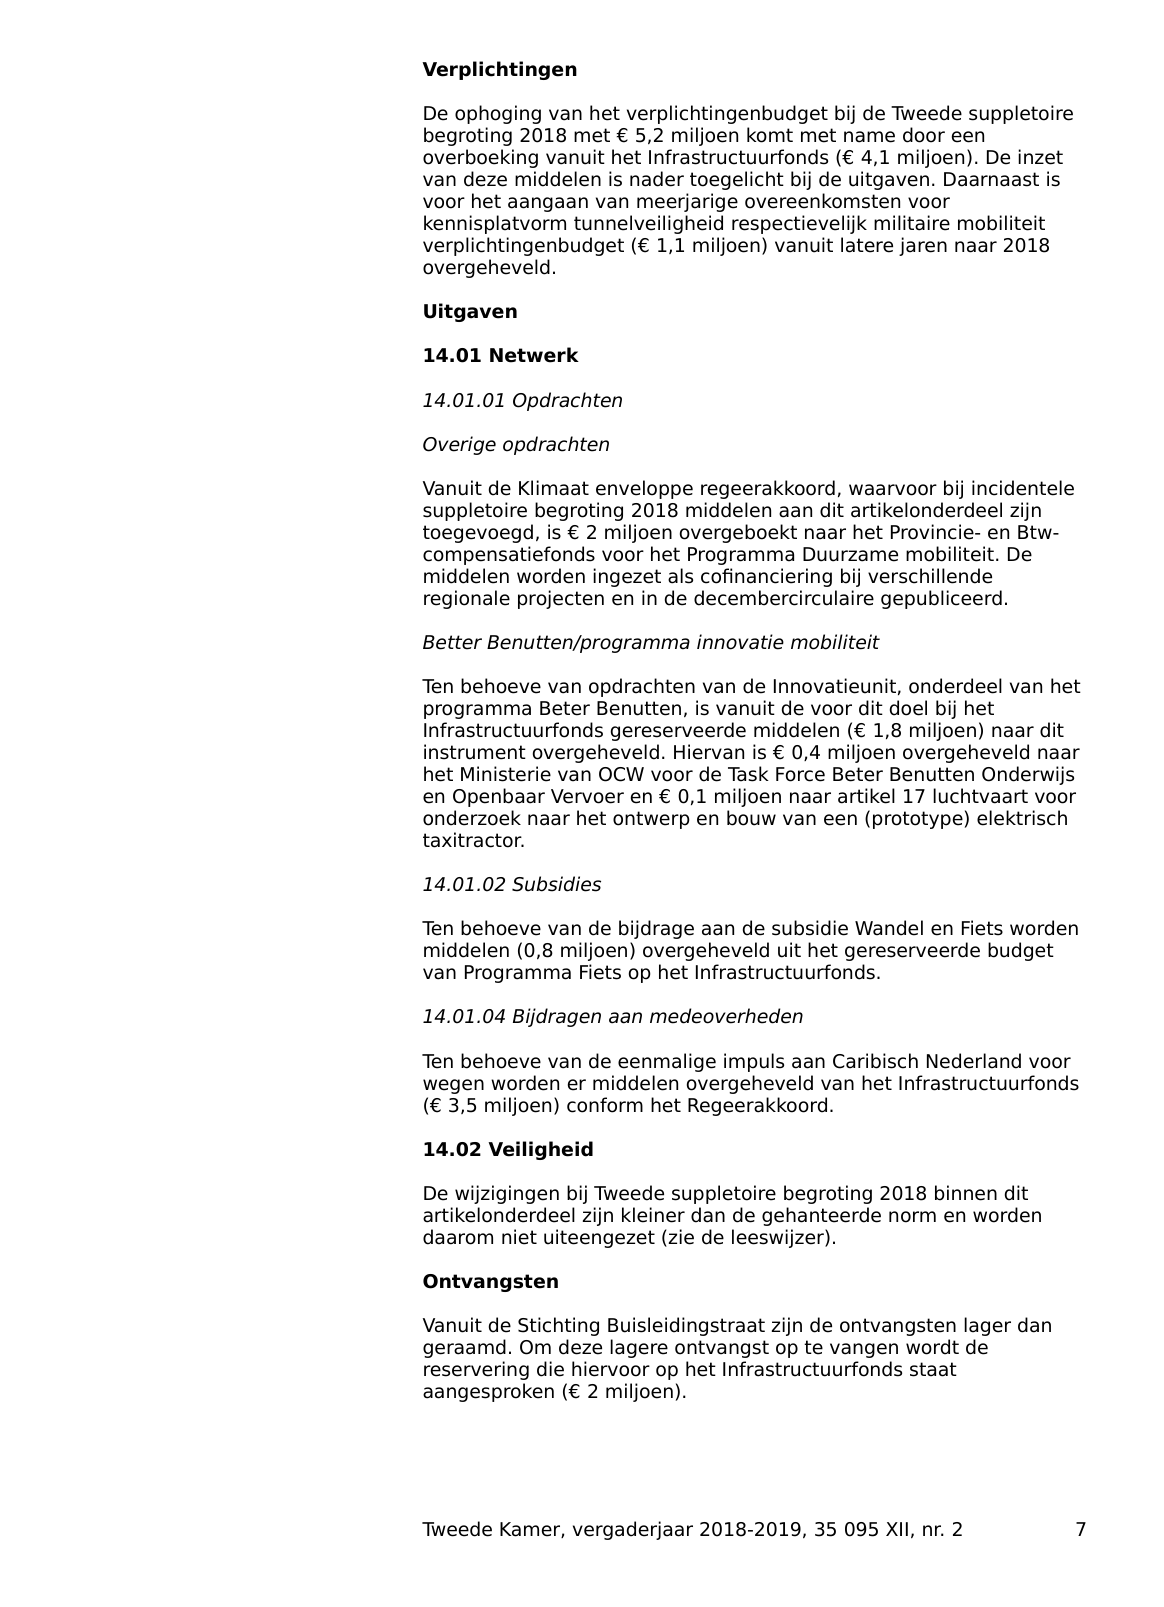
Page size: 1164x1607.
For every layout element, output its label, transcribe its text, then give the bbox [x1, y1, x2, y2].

subtitle Verplichtingen [422, 59, 1087, 81]
text Vanuit de Stichting Buisleidingstraat zijn de ontvangsten lager dan geraamd. Om deze lagere ontvangst op te vangen wordt de reservering die hiervoor op het Infrastructuurfonds staat aangesproken (€ 2 miljoen). [422, 1315, 1087, 1403]
subtitle 14.01.02 Subsidies [422, 874, 1087, 896]
subtitle Uitgaven [422, 301, 1087, 323]
subtitle 14.01 Netwerk [422, 345, 1087, 367]
text De wijzigingen bij Tweede suppletoire begroting 2018 binnen dit artikelonderdeel zijn kleiner dan de gehanteerde norm en worden daarom niet uiteengezet (zie de leeswijzer). [422, 1183, 1087, 1249]
text Vanuit de Klimaat enveloppe regeerakkoord, waarvoor bij incidentele suppletoire begroting 2018 middelen aan dit artikelonderdeel zijn toegevoegd, is € 2 miljoen overgeboekt naar het Provincie- en Btw-compensatiefonds voor het Programma Duurzame mobiliteit. De middelen worden ingezet als cofinanciering bij verschillende regionale projecten en in de decembercirculaire gepubliceerd. [422, 478, 1087, 610]
subtitle 14.02 Veiligheid [422, 1139, 1087, 1161]
text Ten behoeve van de bijdrage aan de subsidie Wandel en Fiets worden middelen (0,8 miljoen) overgeheveld uit het gereserveerde budget van Programma Fiets op het Infrastructuurfonds. [422, 918, 1087, 984]
text Ten behoeve van de eenmalige impuls aan Caribisch Nederland voor wegen worden er middelen overgeheveld van het Infrastructuurfonds (€ 3,5 miljoen) conform het Regeerakkoord. [422, 1051, 1087, 1117]
text Ten behoeve van opdrachten van de Innovatieunit, onderdeel van het programma Beter Benutten, is vanuit de voor dit doel bij het Infrastructuurfonds gereserveerde middelen (€ 1,8 miljoen) naar dit instrument overgeheveld. Hiervan is € 0,4 miljoen overgeheveld naar het Ministerie van OCW voor de Task Force Beter Benutten Onderwijs en Openbaar Vervoer en € 0,1 miljoen naar artikel 17 luchtvaart voor onderzoek naar het ontwerp en bouw van een (prototype) elektrisch taxitractor. [422, 676, 1087, 852]
text De ophoging van het verplichtingenbudget bij de Tweede suppletoire begroting 2018 met € 5,2 miljoen komt met name door een overboeking vanuit het Infrastructuurfonds (€ 4,1 miljoen). De inzet van deze middelen is nader toegelicht bij de uitgaven. Daarnaast is voor het aangaan van meerjarige overeenkomsten voor kennisplatvorm tunnelveiligheid respectievelijk militaire mobiliteit verplichtingenbudget (€ 1,1 miljoen) vanuit latere jaren naar 2018 overgeheveld. [422, 103, 1087, 279]
subtitle Ontvangsten [422, 1271, 1087, 1293]
subtitle Better Benutten/programma innovatie mobiliteit [422, 632, 1087, 654]
subtitle 14.01.01 Opdrachten [422, 389, 1087, 412]
subtitle Overige opdrachten [422, 434, 1087, 456]
subtitle 14.01.04 Bijdragen aan medeoverheden [422, 1006, 1087, 1028]
